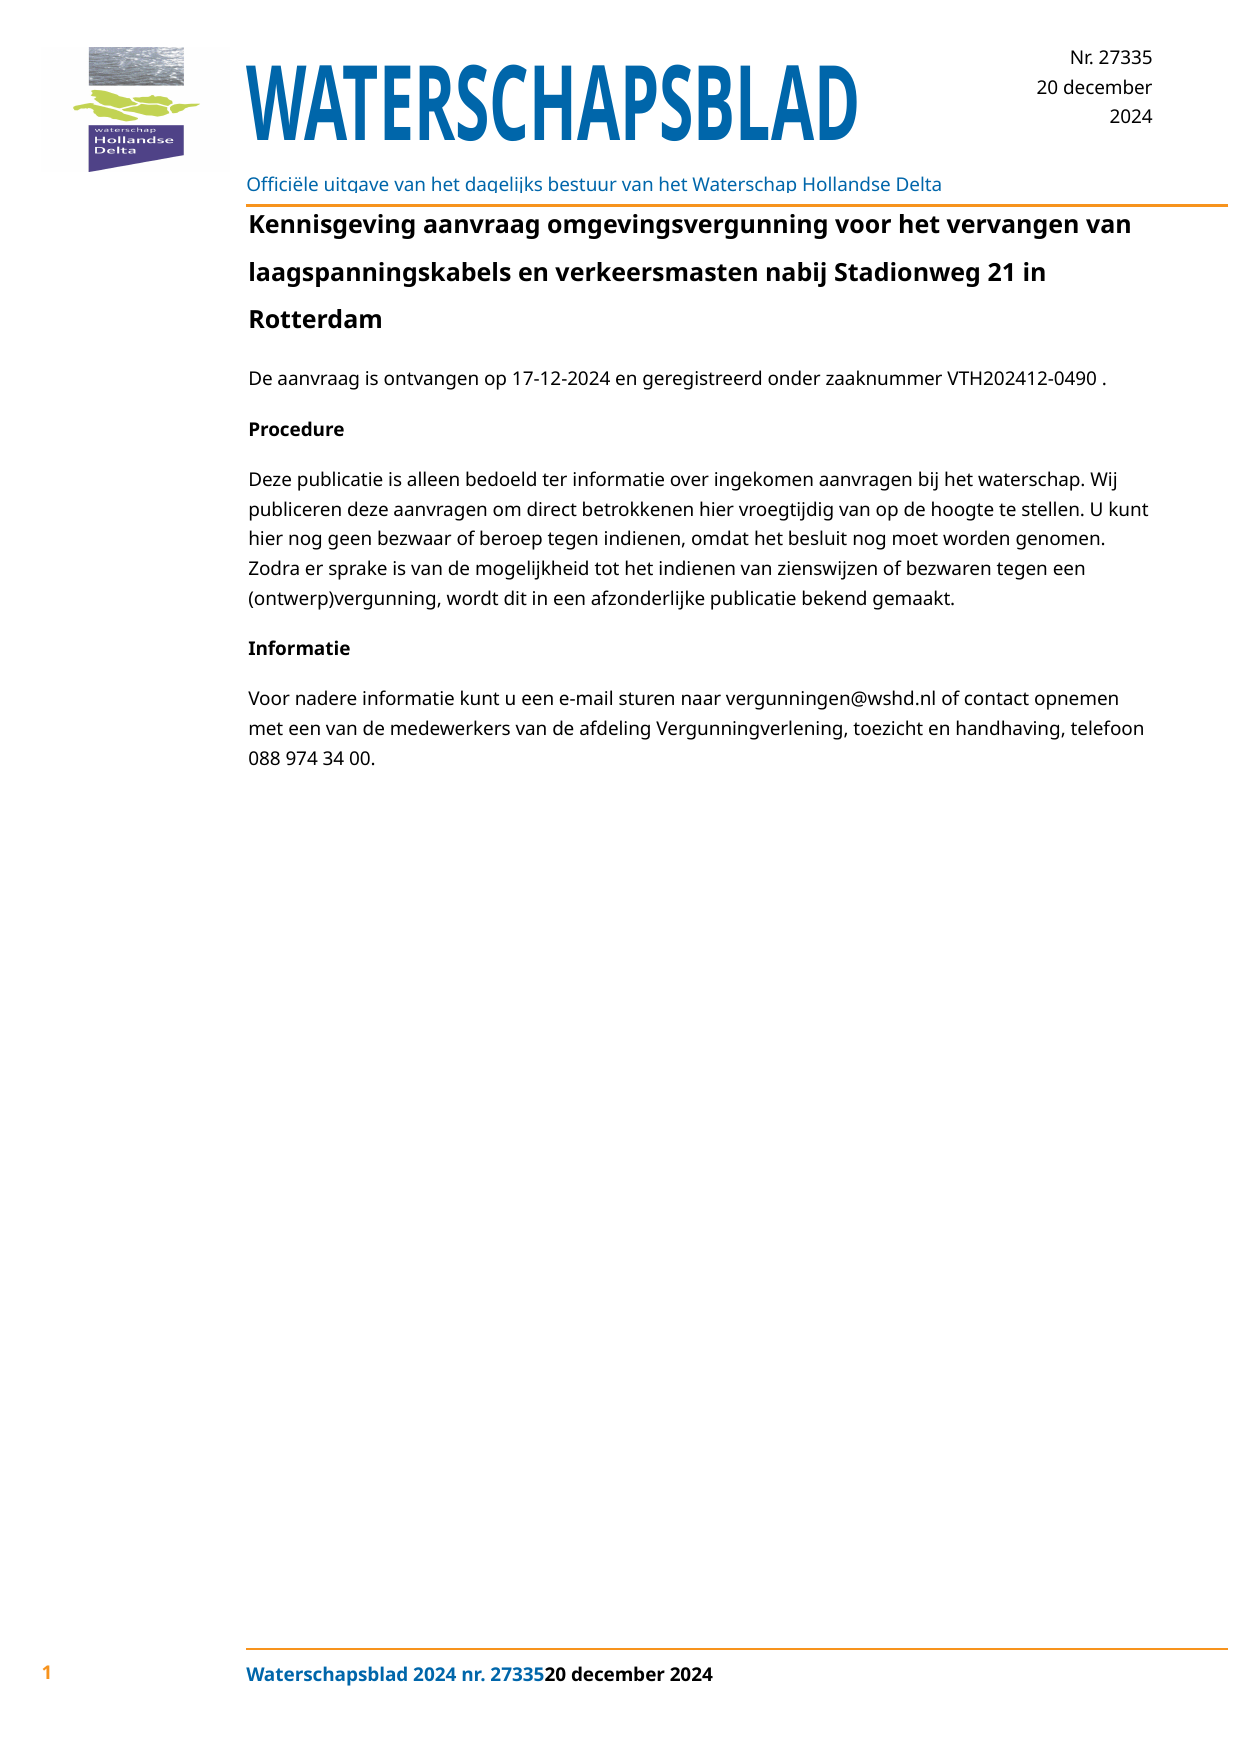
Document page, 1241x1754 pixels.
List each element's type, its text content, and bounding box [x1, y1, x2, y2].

picture [41, 47, 231, 172]
text De aanvraag is ontvangen op 17-12-2024 en geregistreerd onder zaaknummer VTH202412-0490 . [248, 366, 1152, 391]
text Deze publicatie is alleen bedoeld ter informatie over ingekomen aanvragen bij het waterschap. Wij publiceren deze aanvragen om direct betrokkenen hier vroegtijdig van op de hoogte te stellen. U kunt hier nog geen bezwaar of beroep tegen indienen, omdat het besluit nog moet worden genomen. Zodra er sprake is van de mogelijkheid tot het indienen van zienswijzen of bezwaren tegen een (ontwerp)vergunning, wordt dit in een afzonderlijke publicatie bekend gemaakt. [248, 466, 1152, 610]
text Voor nadere informatie kunt u een e-mail sturen naar vergunningen@wshd.nl of contact opnemen met een van de medewerkers van de afdeling Vergunningverlening, toezicht en handhaving, telefoon 088 974 34 00. [248, 686, 1152, 770]
text Kennisgeving aanvraag omgevingsvergunning voor het vervangen van laagspanningskabels en verkeersmasten nabij Stadionweg 21 in Rotterdam [248, 207, 1152, 336]
text Procedure [248, 416, 1152, 442]
text Informatie [248, 635, 1152, 661]
